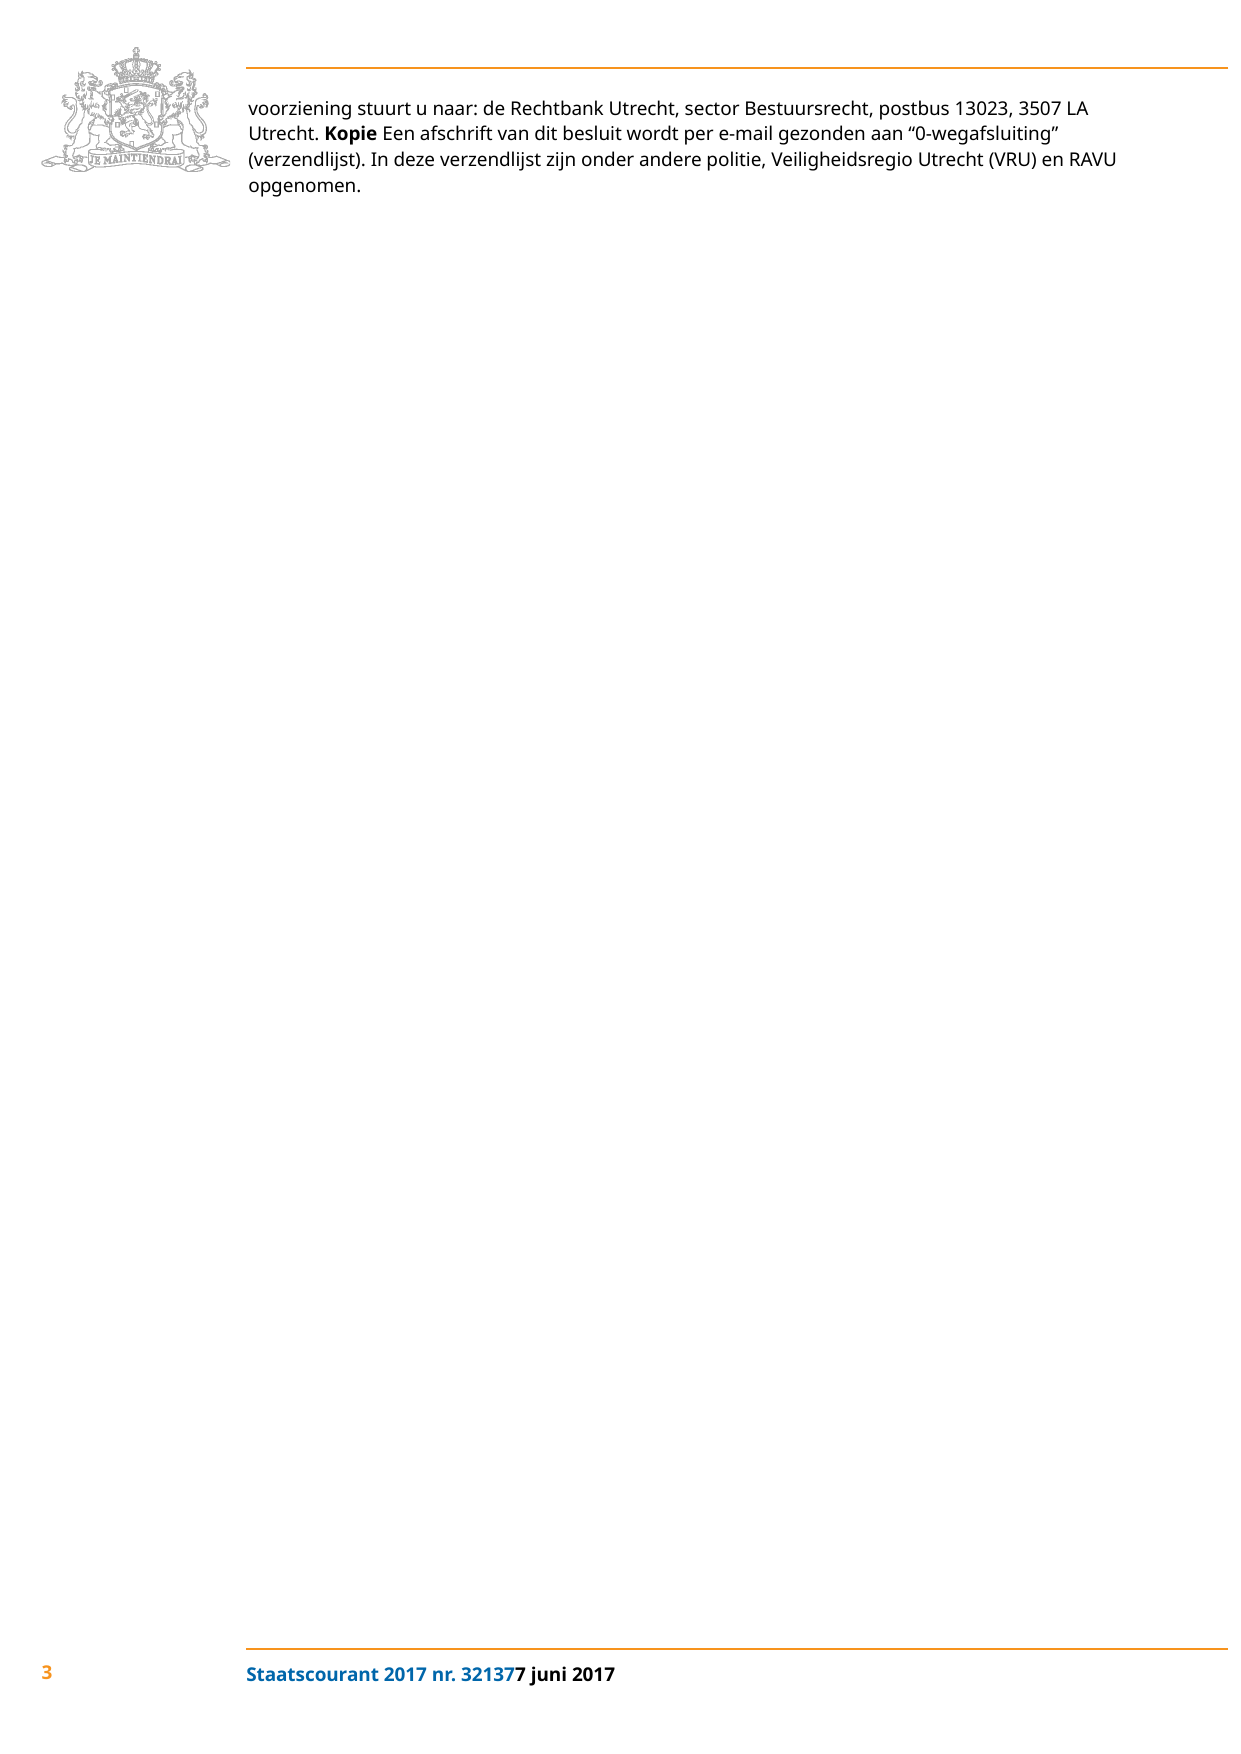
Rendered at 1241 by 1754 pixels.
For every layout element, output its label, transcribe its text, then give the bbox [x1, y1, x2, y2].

picture [41, 47, 231, 172]
text voorziening stuurt u naar: de Rechtbank Utrecht, sector Bestuursrecht, postbus 13023, 3507 LA Utrecht. Kopie Een afschrift van dit besluit wordt per e-mail gezonden aan “0-wegafsluiting” (verzendlijst). In deze verzendlijst zijn onder andere politie, Veiligheidsregio Utrecht (VRU) en RAVU opgenomen. [248, 95, 1152, 198]
